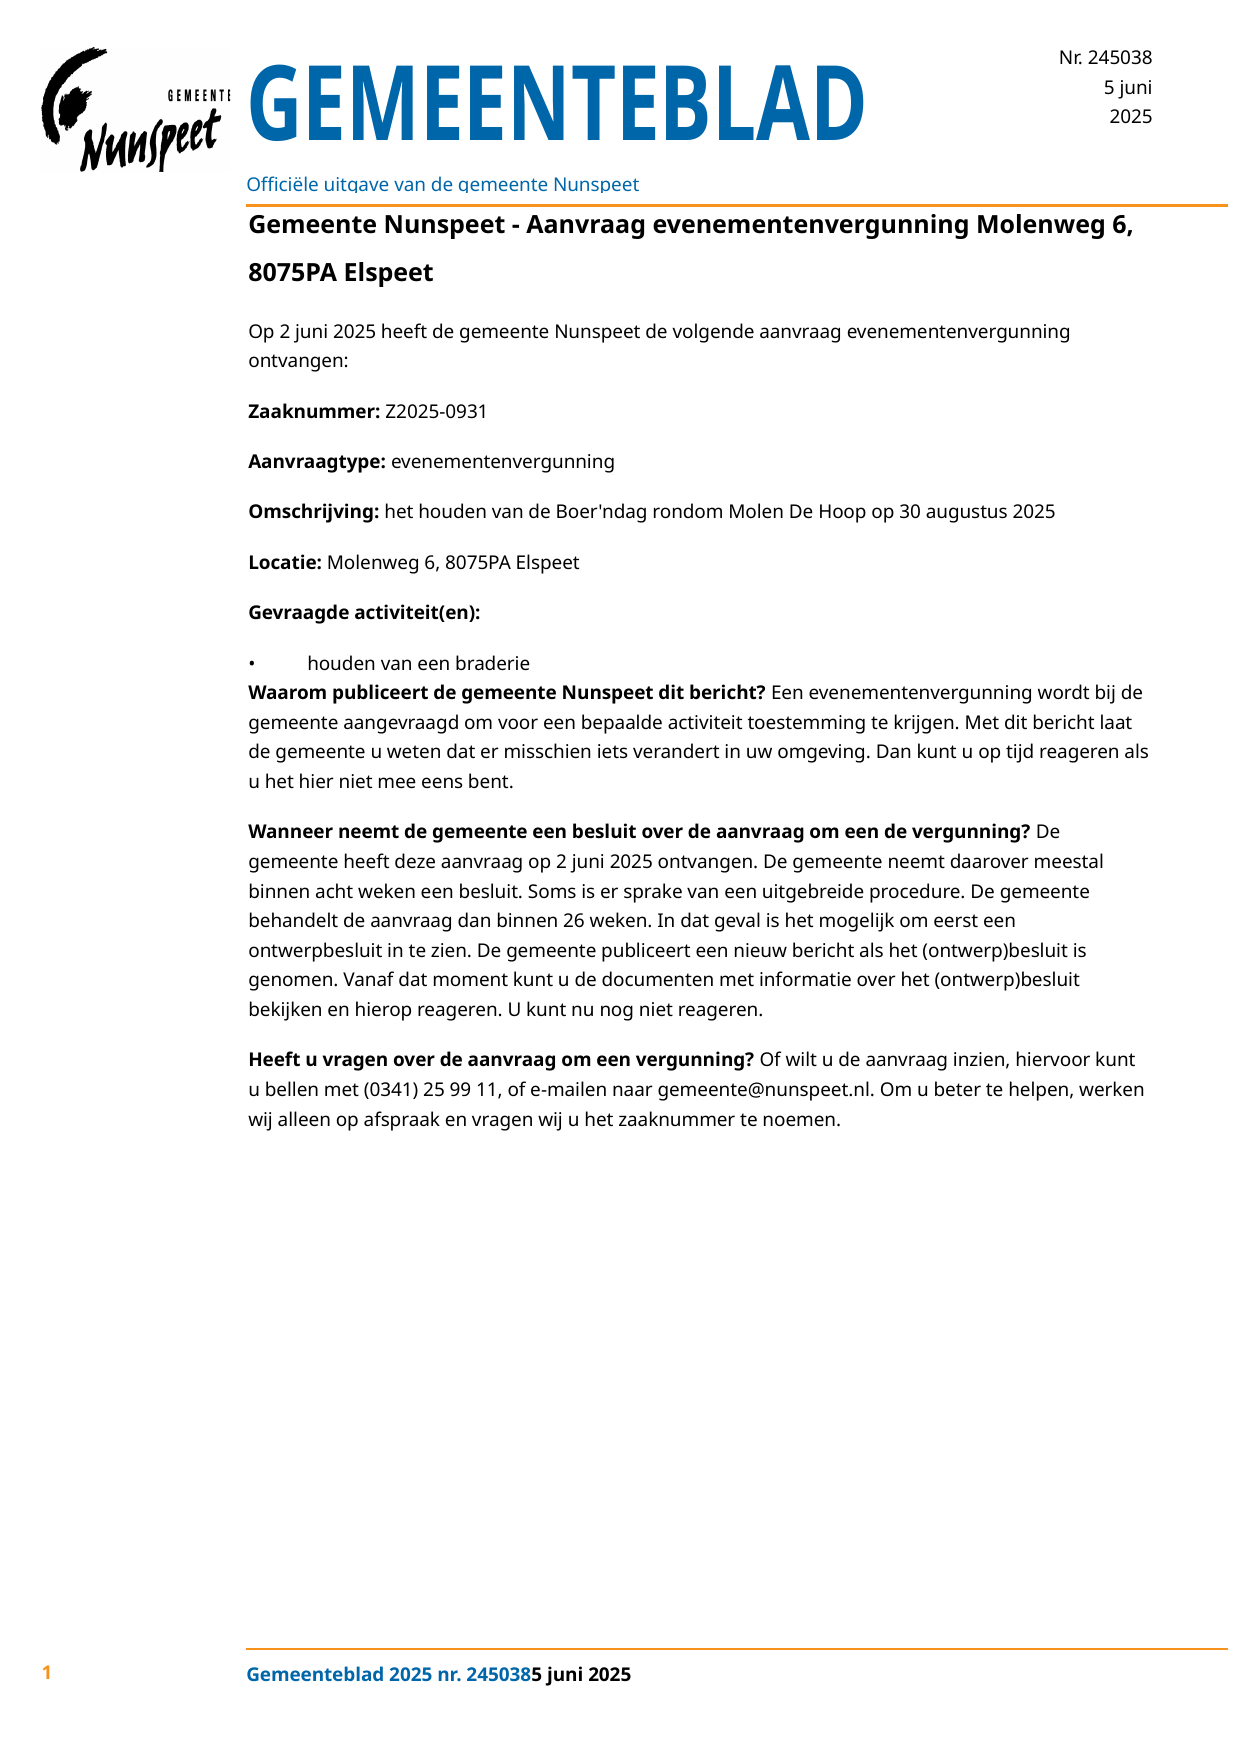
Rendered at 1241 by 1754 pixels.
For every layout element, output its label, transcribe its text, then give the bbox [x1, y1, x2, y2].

text Locatie: Molenweg 6, 8075PA Elspeet [248, 549, 1152, 575]
list houden van een braderie [248, 650, 1152, 676]
text Gemeente Nunspeet - Aanvraag evenementenvergunning Molenweg 6, 8075PA Elspeet [248, 207, 1152, 288]
picture [41, 47, 231, 172]
text Heeft u vragen over de aanvraag om een vergunning? Of wilt u de aanvraag inzien, hiervoor kunt u bellen met (0341) 25 99 11, of e-mailen naar gemeente@nunspeet.nl. Om u beter te helpen, werken wij alleen op afspraak en vragen wij u het zaaknummer te noemen. [248, 1047, 1152, 1132]
text Zaaknummer: Z2025-0931 [248, 398, 1152, 424]
text Op 2 juni 2025 heeft de gemeente Nunspeet de volgende aanvraag evenementenvergunning ontvangen: [248, 318, 1152, 373]
text Omschrijving: het houden van de Boer'ndag rondom Molen De Hoop op 30 augustus 2025 [248, 499, 1152, 524]
text Waarom publiceert de gemeente Nunspeet dit bericht? Een evenementenvergunning wordt bij de gemeente aangevraagd om voor een bepaalde activiteit toestemming te krijgen. Met dit bericht laat de gemeente u weten dat er misschien iets verandert in uw omgeving. Dan kunt u op tijd reageren als u het hier niet mee eens bent. [248, 679, 1152, 794]
text Wanneer neemt de gemeente een besluit over de aanvraag om een de vergunning? De gemeente heeft deze aanvraag op 2 juni 2025 ontvangen. De gemeente neemt daarover meestal binnen acht weken een besluit. Soms is er sprake van een uitgebreide procedure. De gemeente behandelt de aanvraag dan binnen 26 weken. In dat geval is het mogelijk om eerst een ontwerpbesluit in te zien. De gemeente publiceert een nieuw bericht als het (ontwerp)besluit is genomen. Vanaf dat moment kunt u de documenten met informatie over het (ontwerp)besluit bekijken en hierop reageren. U kunt nu nog niet reageren. [248, 819, 1152, 1022]
text Aanvraagtype: evenementenvergunning [248, 448, 1152, 474]
text Gevraagde activiteit(en): [248, 599, 1152, 625]
